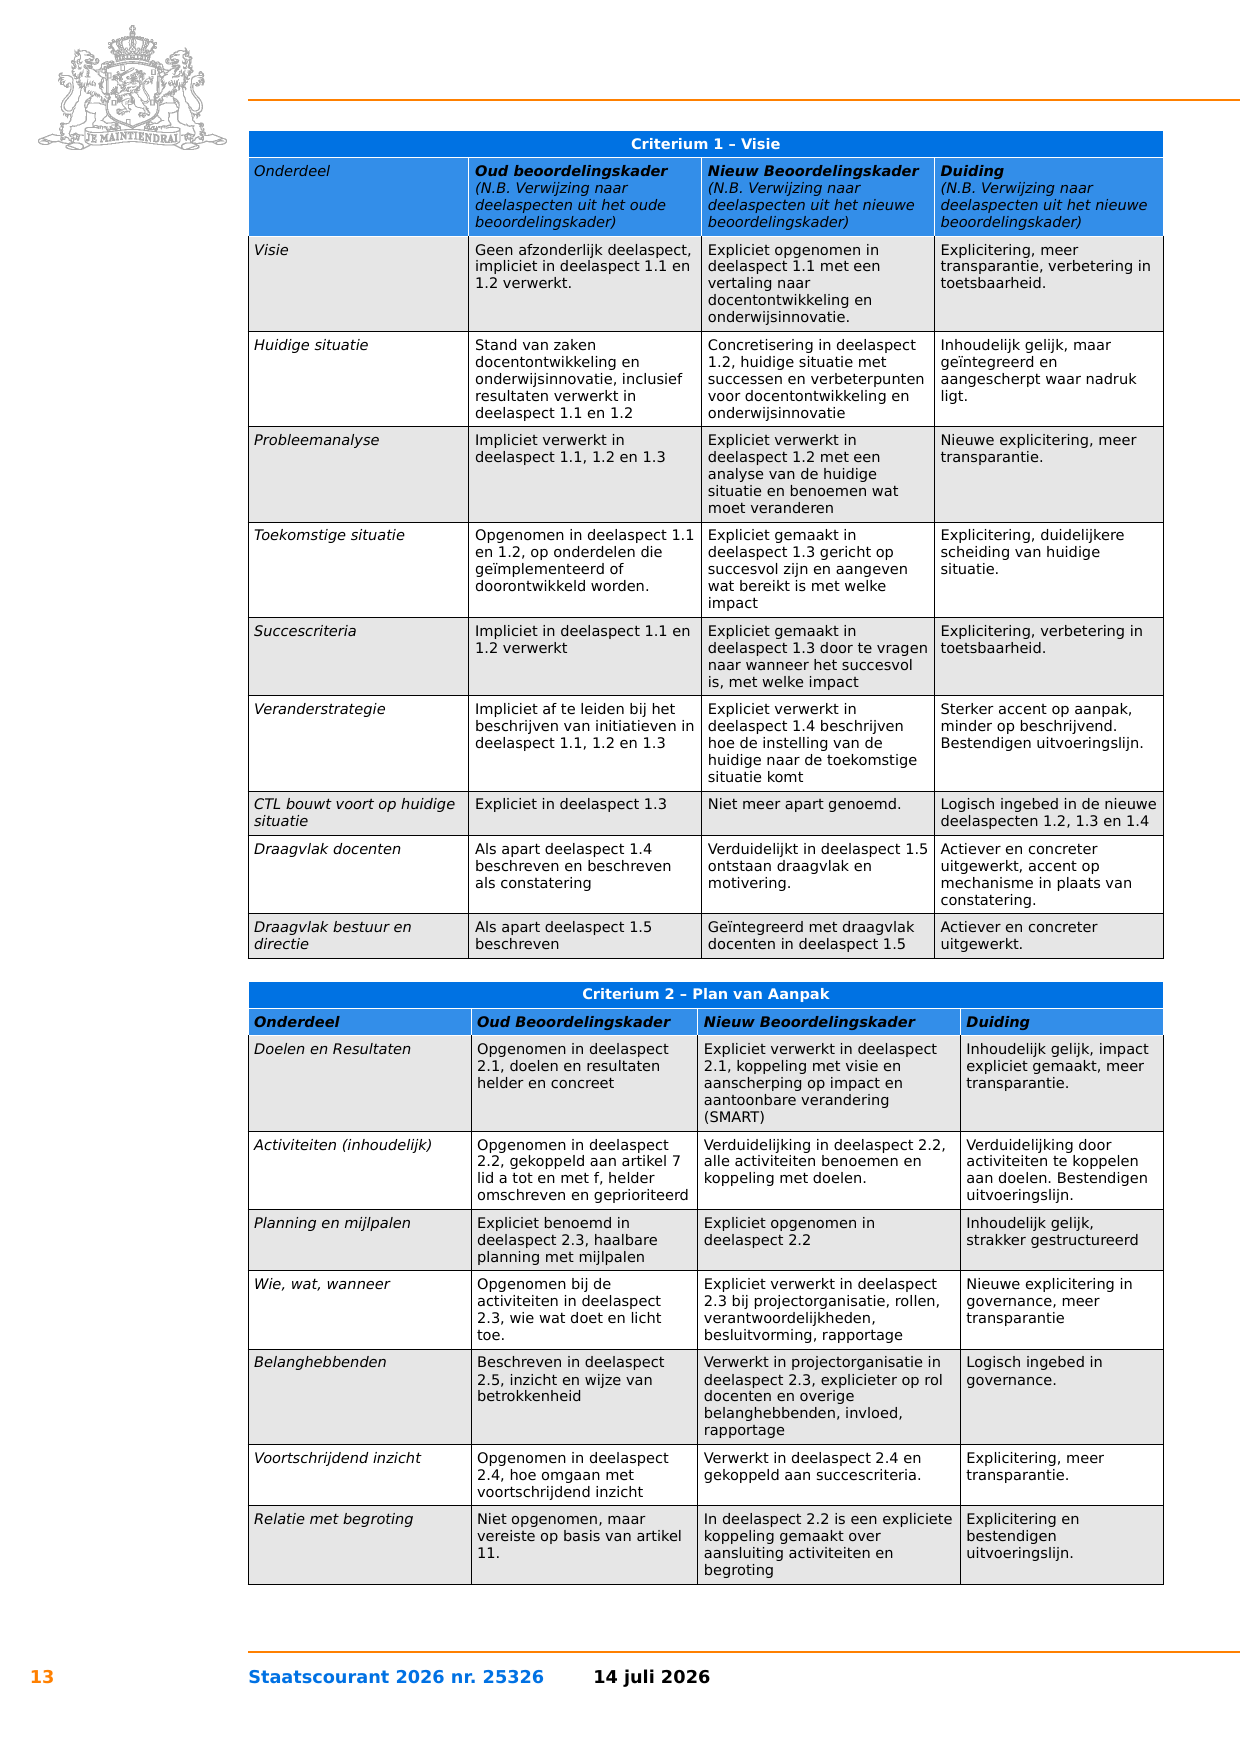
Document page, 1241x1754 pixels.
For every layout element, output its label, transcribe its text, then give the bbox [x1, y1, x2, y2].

table_cell Expliciet benoemd in deelaspect 2.3, haalbare planning met mijlpalen [472, 1210, 697, 1270]
table_cell Expliciet verwerkt in deelaspect 1.2 met een analyse van de huidige situatie en benoemen wat moet veranderen [702, 427, 934, 522]
table_cell Beschreven in deelaspect 2.5, inzicht en wijze van betrokkenheid [472, 1350, 697, 1444]
table_cell Belanghebbenden [249, 1350, 471, 1444]
table_cell Geïntegreerd met draagvlak docenten in deelaspect 1.5 [702, 914, 934, 958]
table_cell Relatie met begroting [249, 1506, 471, 1584]
table_cell Expliciet verwerkt in deelaspect 2.1, koppeling met visie en aanscherping op impact en aantoonbare verandering (SMART) [698, 1036, 960, 1131]
table_cell Draagvlak docenten [249, 836, 468, 913]
table_header Criterium 2 – Plan van Aanpak [249, 982, 1163, 1008]
table_cell Sterker accent op aanpak, minder op beschrijvend. Bestendigen uitvoeringslijn. [935, 696, 1163, 791]
table_cell Inhoudelijk gelijk, impact expliciet gemaakt, meer transparantie. [961, 1036, 1163, 1131]
table_cell Expliciet verwerkt in deelaspect 1.4 beschrijven hoe de instelling van de huidige naar de toekomstige situatie komt [702, 696, 934, 791]
table_cell Succescriteria [249, 618, 468, 695]
table_cell Impliciet verwerkt in deelaspect 1.1, 1.2 en 1.3 [469, 427, 701, 522]
table_cell Doelen en Resultaten [249, 1036, 471, 1131]
table_cell Nieuw Beoordelingskader [698, 1009, 960, 1035]
table_cell Oud beoordelingskader (N.B. Verwijzing naar deelaspecten uit het oude beoordelingskader) [469, 158, 701, 236]
table_cell Duiding (N.B. Verwijzing naar deelaspecten uit het nieuwe beoordelingskader) [935, 158, 1163, 236]
table_cell In deelaspect 2.2 is een expliciete koppeling gemaakt over aansluiting activiteiten en begroting [698, 1506, 960, 1584]
table_cell Onderdeel [249, 158, 468, 236]
table_cell Concretisering in deelaspect 1.2, huidige situatie met successen en verbeterpunten voor docentontwikkeling en onderwijsinnovatie [702, 332, 934, 426]
table_cell Nieuwe explicitering, meer transparantie. [935, 427, 1163, 522]
table_cell Verwerkt in projectorganisatie in deelaspect 2.3, explicieter op rol docenten en overige belanghebbenden, invloed, rapportage [698, 1350, 960, 1444]
table_cell Expliciet gemaakt in deelaspect 1.3 door te vragen naar wanneer het succesvol is, met welke impact [702, 618, 934, 695]
table_cell Explicitering, verbetering in toetsbaarheid. [935, 618, 1163, 695]
table_cell Logisch ingebed in de nieuwe deelaspecten 1.2, 1.3 en 1.4 [935, 792, 1163, 835]
table_cell Inhoudelijk gelijk, strakker gestructureerd [961, 1210, 1163, 1270]
table_cell Actiever en concreter uitgewerkt, accent op mechanisme in plaats van constatering. [935, 836, 1163, 913]
table_cell Stand van zaken docentontwikkeling en onderwijsinnovatie, inclusief resultaten verwerkt in deelaspect 1.1 en 1.2 [469, 332, 701, 426]
table_cell Impliciet in deelaspect 1.1 en 1.2 verwerkt [469, 618, 701, 695]
table_cell Explicitering, meer transparantie. [961, 1445, 1163, 1505]
table_cell Probleemanalyse [249, 427, 468, 522]
table_cell Impliciet af te leiden bij het beschrijven van initiatieven in deelaspect 1.1, 1.2 en 1.3 [469, 696, 701, 791]
table_cell Expliciet gemaakt in deelaspect 1.3 gericht op succesvol zijn en aangeven wat bereikt is met welke impact [702, 523, 934, 617]
picture [38, 25, 227, 150]
table_cell Expliciet opgenomen in deelaspect 2.2 [698, 1210, 960, 1270]
table_cell Niet meer apart genoemd. [702, 792, 934, 835]
table_header Criterium 1 – Visie [249, 131, 1163, 157]
table_cell Planning en mijlpalen [249, 1210, 471, 1270]
table_cell Toekomstige situatie [249, 523, 468, 617]
table_cell Activiteiten (inhoudelijk) [249, 1132, 471, 1209]
table_cell Als apart deelaspect 1.4 beschreven en beschreven als constatering [469, 836, 701, 913]
table_cell Opgenomen in deelaspect 1.1 en 1.2, op onderdelen die geïmplementeerd of doorontwikkeld worden. [469, 523, 701, 617]
table_cell Draagvlak bestuur en directie [249, 914, 468, 958]
table_cell Verduidelijking in deelaspect 2.2, alle activiteiten benoemen en koppeling met doelen. [698, 1132, 960, 1209]
table_cell Wie, wat, wanneer [249, 1271, 471, 1349]
table_cell Expliciet verwerkt in deelaspect 2.3 bij projectorganisatie, rollen, verantwoordelijkheden, besluitvorming, rapportage [698, 1271, 960, 1349]
table_cell CTL bouwt voort op huidige situatie [249, 792, 468, 835]
table_cell Verduidelijkt in deelaspect 1.5 ontstaan draagvlak en motivering. [702, 836, 934, 913]
table_cell Nieuw Beoordelingskader (N.B. Verwijzing naar deelaspecten uit het nieuwe beoordelingskader) [702, 158, 934, 236]
table_cell Niet opgenomen, maar vereiste op basis van artikel 11. [472, 1506, 697, 1584]
table_cell Inhoudelijk gelijk, maar geïntegreerd en aangescherpt waar nadruk ligt. [935, 332, 1163, 426]
table_cell Voortschrijdend inzicht [249, 1445, 471, 1505]
table_cell Geen afzonderlijk deelaspect, impliciet in deelaspect 1.1 en 1.2 verwerkt. [469, 237, 701, 331]
table_cell Onderdeel [249, 1009, 471, 1035]
table_cell Visie [249, 237, 468, 331]
table_cell Opgenomen in deelaspect 2.1, doelen en resultaten helder en concreet [472, 1036, 697, 1131]
table_cell Actiever en concreter uitgewerkt. [935, 914, 1163, 958]
table_cell Explicitering, duidelijkere scheiding van huidige situatie. [935, 523, 1163, 617]
table_cell Explicitering en bestendigen uitvoeringslijn. [961, 1506, 1163, 1584]
table_cell Verwerkt in deelaspect 2.4 en gekoppeld aan succescriteria. [698, 1445, 960, 1505]
table_cell Verduidelijking door activiteiten te koppelen aan doelen. Bestendigen uitvoeringslijn. [961, 1132, 1163, 1209]
table_cell Expliciet opgenomen in deelaspect 1.1 met een vertaling naar docentontwikkeling en onderwijsinnovatie. [702, 237, 934, 331]
table_cell Opgenomen bij de activiteiten in deelaspect 2.3, wie wat doet en licht toe. [472, 1271, 697, 1349]
table_cell Huidige situatie [249, 332, 468, 426]
table_cell Opgenomen in deelaspect 2.4, hoe omgaan met voortschrijdend inzicht [472, 1445, 697, 1505]
table_cell Opgenomen in deelaspect 2.2, gekoppeld aan artikel 7 lid a tot en met f, helder omschreven en geprioriteerd [472, 1132, 697, 1209]
table_cell Logisch ingebed in governance. [961, 1350, 1163, 1444]
table_cell Nieuwe explicitering in governance, meer transparantie [961, 1271, 1163, 1349]
table_cell Oud Beoordelingskader [472, 1009, 697, 1035]
table_cell Veranderstrategie [249, 696, 468, 791]
table_cell Explicitering, meer transparantie, verbetering in toetsbaarheid. [935, 237, 1163, 331]
table_cell Expliciet in deelaspect 1.3 [469, 792, 701, 835]
table_cell Als apart deelaspect 1.5 beschreven [469, 914, 701, 958]
table_cell Duiding [961, 1009, 1163, 1035]
